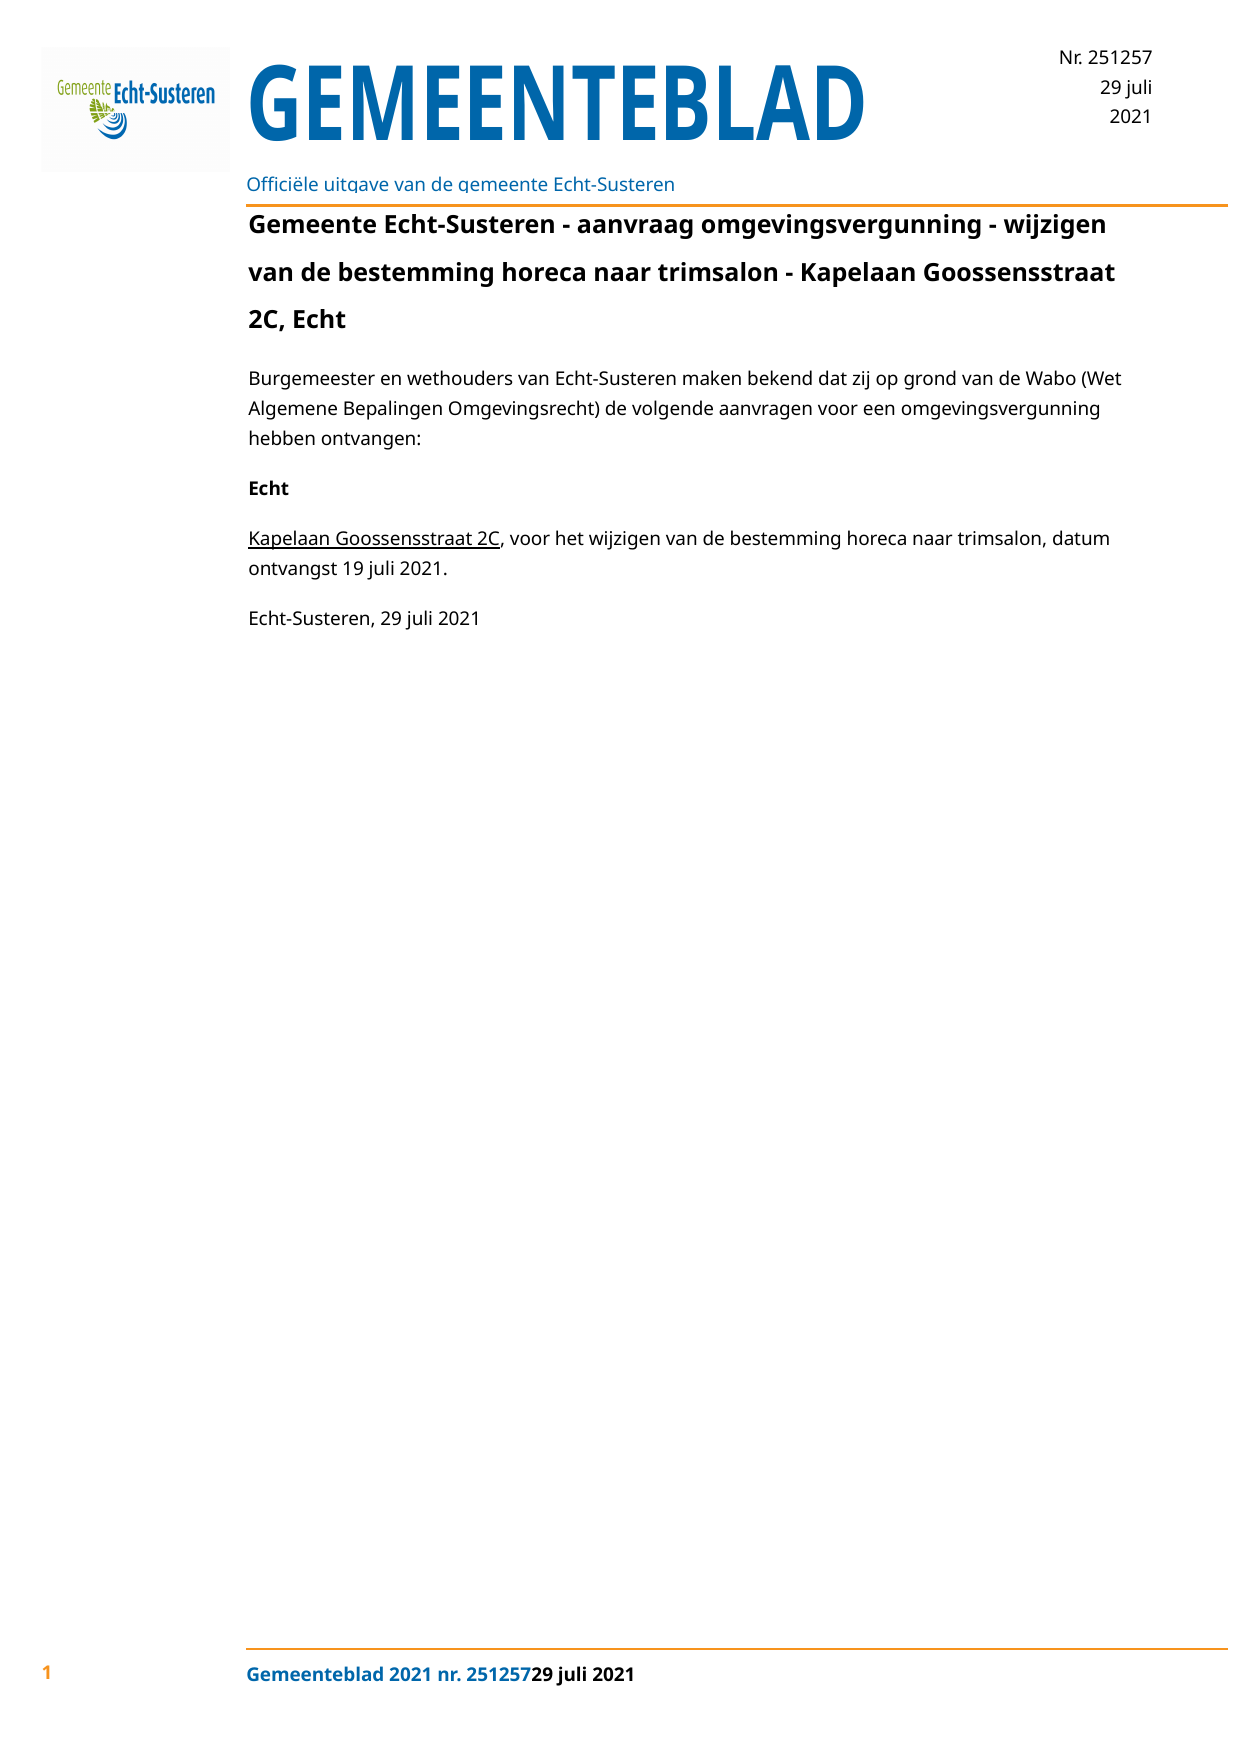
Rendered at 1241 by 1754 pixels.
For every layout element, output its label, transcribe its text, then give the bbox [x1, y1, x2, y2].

text Echt [248, 475, 1152, 501]
picture [41, 47, 231, 172]
text Burgemeester en wethouders van Echt-Susteren maken bekend dat zij op grond van de Wabo (Wet Algemene Bepalingen Omgevingsrecht) de volgende aanvragen voor een omgevingsvergunning hebben ontvangen: [248, 366, 1152, 450]
text Kapelaan Goossensstraat 2C, voor het wijzigen van de bestemming horeca naar trimsalon, datum ontvangst 19 juli 2021. [248, 526, 1152, 581]
text Gemeente Echt-Susteren - aanvraag omgevingsvergunning - wijzigen van de bestemming horeca naar trimsalon - Kapelaan Goossensstraat 2C, Echt [248, 207, 1152, 336]
text Echt-Susteren, 29 juli 2021 [248, 606, 1152, 631]
